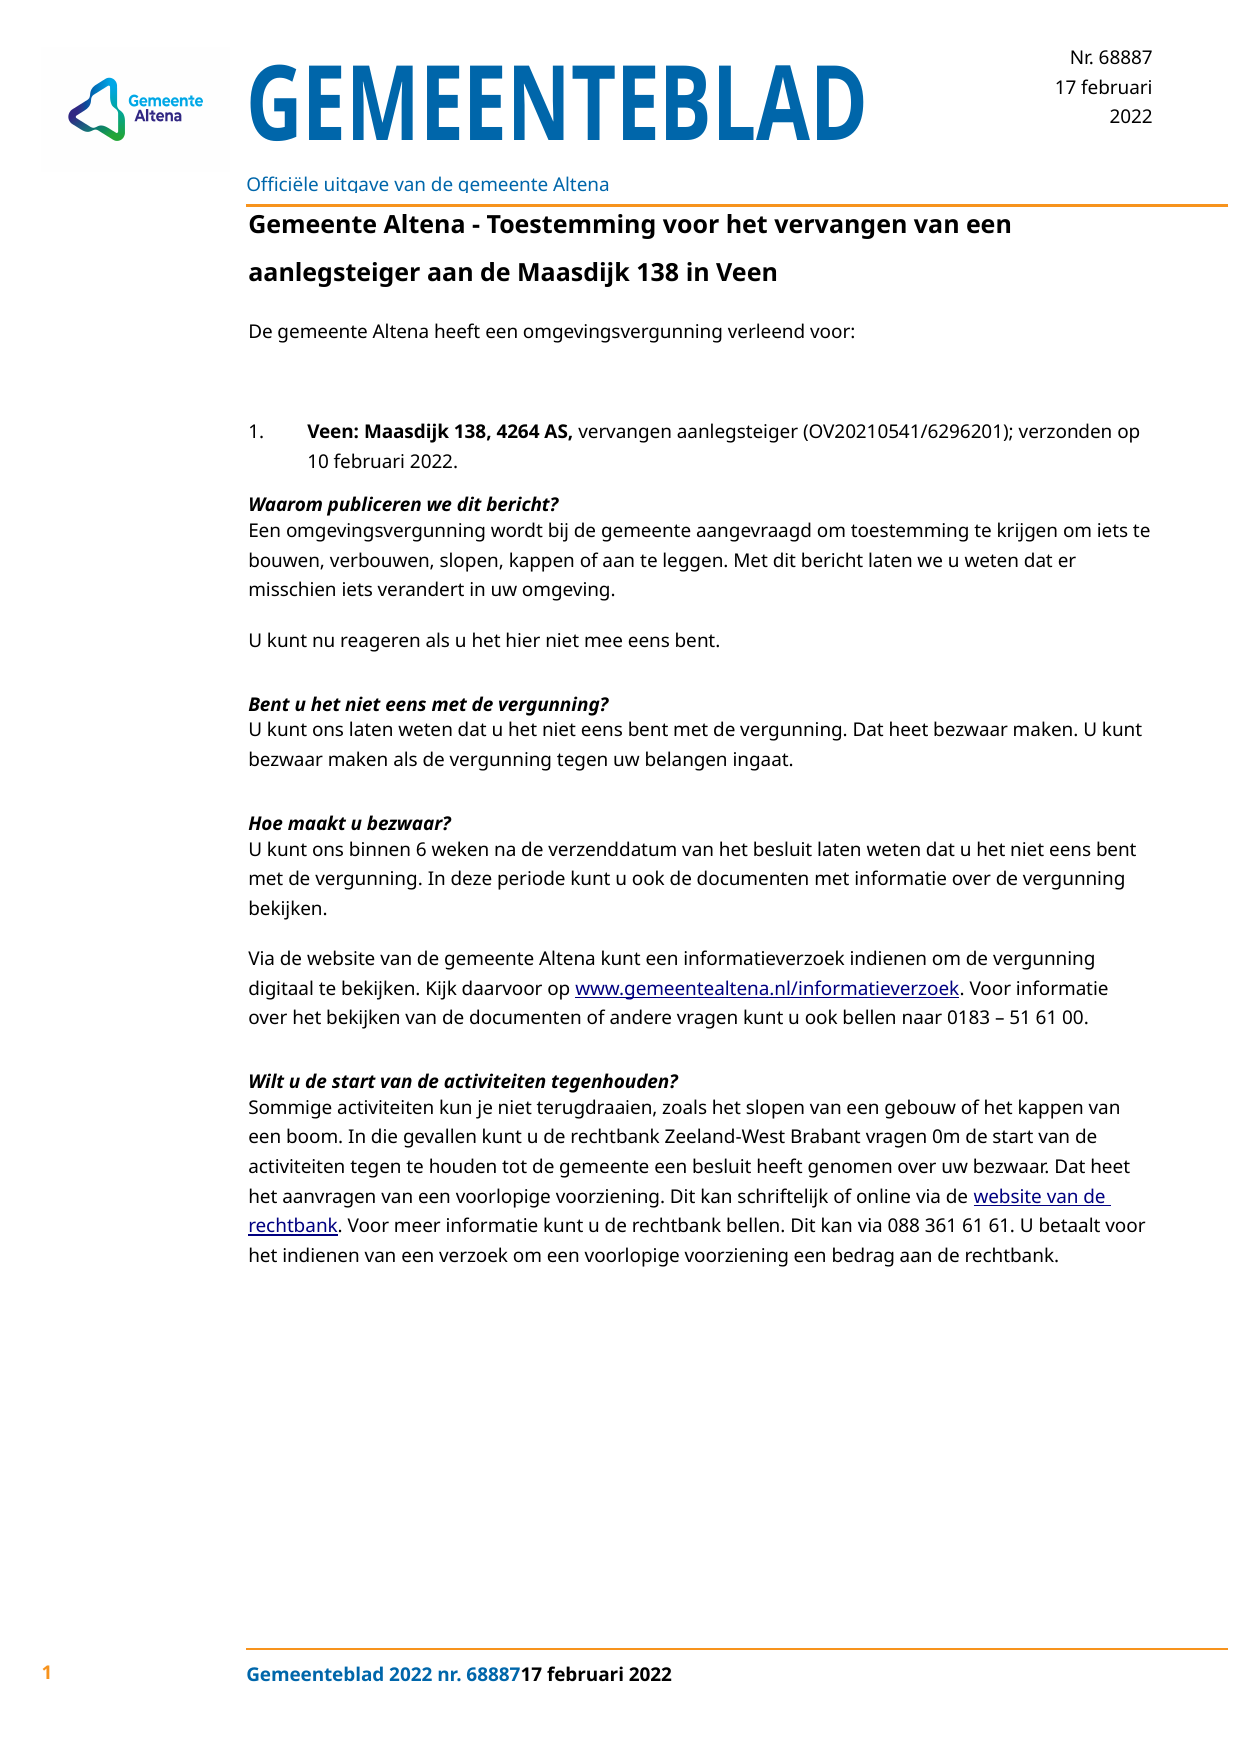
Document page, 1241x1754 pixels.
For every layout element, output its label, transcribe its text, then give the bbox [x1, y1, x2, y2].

text Hoe maakt u bezwaar? [248, 810, 1152, 836]
text De gemeente Altena heeft een omgevingsvergunning verleend voor: [248, 318, 1152, 344]
text Bent u het niet eens met de vergunning? [248, 691, 1152, 716]
text Via de website van de gemeente Altena kunt een informatieverzoek indienen om de vergunning digitaal te bekijken. Kijk daarvoor op www.gemeentealtena.nl/informatieverzoek. Voor informatie over het bekijken van de documenten of andere vragen kunt u ook bellen naar 0183 – 51 61 00. [248, 945, 1152, 1030]
text U kunt ons binnen 6 weken na de verzenddatum van het besluit laten weten dat u het niet eens bent met de vergunning. In deze periode kunt u ook de documenten met informatie over de vergunning bekijken. [248, 836, 1152, 921]
list Veen: Maasdijk 138, 4264 AS, vervangen aanlegsteiger (OV20210541/6296201); verzonden op 10 februari 2022. [248, 419, 1152, 474]
text U kunt ons laten weten dat u het niet eens bent met de vergunning. Dat heet bezwaar maken. U kunt bezwaar maken als de vergunning tegen uw belangen ingaat. [248, 716, 1152, 772]
picture [41, 47, 231, 172]
text Sommige activiteiten kun je niet terugdraaien, zoals het slopen van een gebouw of het kappen van een boom. In die gevallen kunt u de rechtbank Zeeland-West Brabant vragen 0m de start van de activiteiten tegen te houden tot de gemeente een besluit heeft genomen over uw bezwaar. Dat heet het aanvragen van een voorlopige voorziening. Dit kan schriftelijk of online via de website van de rechtbank. Voor meer informatie kunt u de rechtbank bellen. Dit kan via 088 361 61 61. U betaalt voor het indienen van een verzoek om een voorlopige voorziening een bedrag aan de rechtbank. [248, 1094, 1152, 1268]
text U kunt nu reageren als u het hier niet mee eens bent. [248, 627, 1152, 652]
text Een omgevingsvergunning wordt bij de gemeente aangevraagd om toestemming te krijgen om iets te bouwen, verbouwen, slopen, kappen of aan te leggen. Met dit bericht laten we u weten dat er misschien iets verandert in uw omgeving. [248, 517, 1152, 602]
text Gemeente Altena - Toestemming voor het vervangen van een aanlegsteiger aan de Maasdijk 138 in Veen [248, 207, 1152, 288]
text Wilt u de start van de activiteiten tegenhouden? [248, 1068, 1152, 1094]
text Waarom publiceren we dit bericht? [248, 491, 1152, 517]
